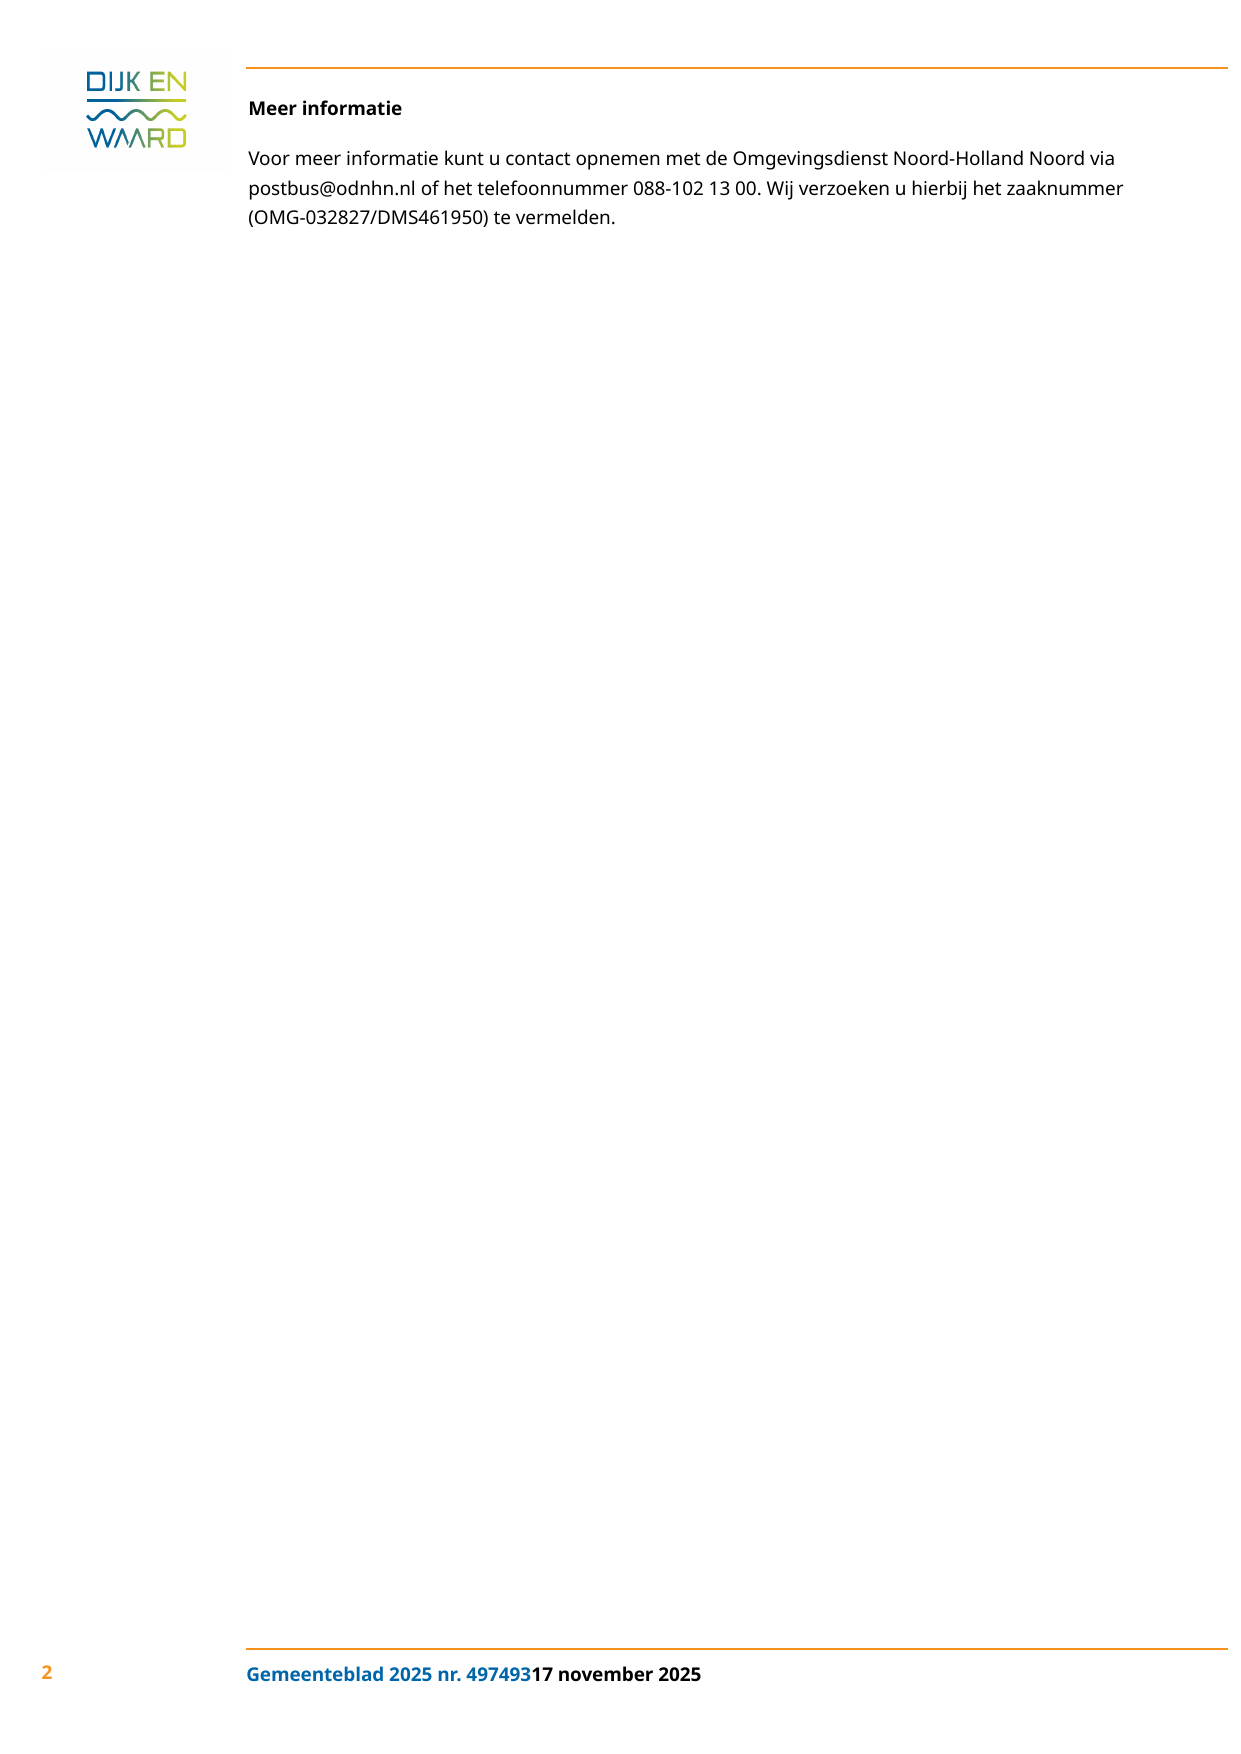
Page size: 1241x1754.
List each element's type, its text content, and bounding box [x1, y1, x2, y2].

text Voor meer informatie kunt u contact opnemen met de Omgevingsdienst Noord-Holland Noord via postbus@odnhn.nl of het telefoonnummer 088-102 13 00. Wij verzoeken u hierbij het zaaknummer (OMG-032827/DMS461950) te vermelden. [248, 145, 1152, 230]
picture [41, 47, 231, 172]
text Meer informatie [248, 95, 1152, 121]
